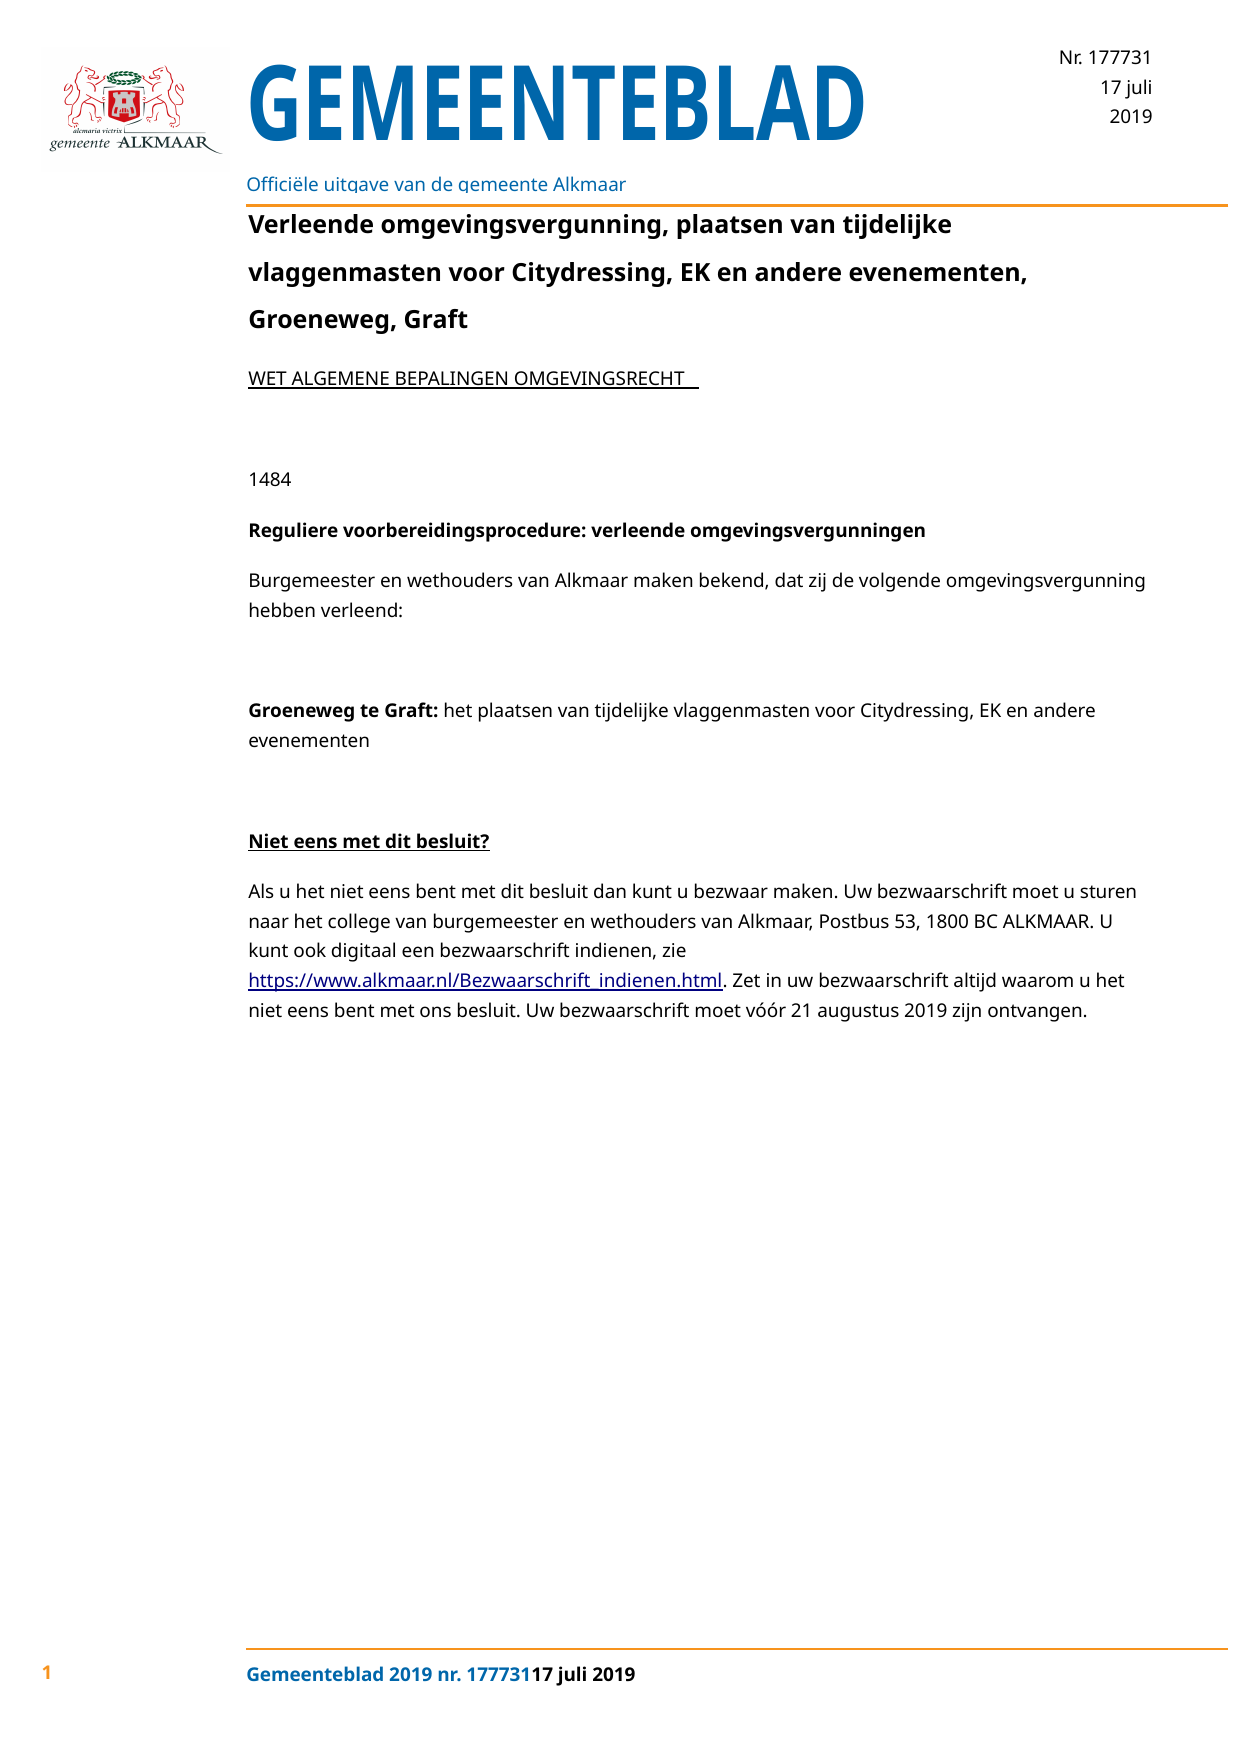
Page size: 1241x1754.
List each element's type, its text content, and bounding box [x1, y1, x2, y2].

text Groeneweg te Graft: het plaatsen van tijdelijke vlaggenmasten voor Citydressing, EK en andere evenementen [248, 698, 1152, 753]
text WET ALGEMENE BEPALINGEN OMGEVINGSRECHT [248, 366, 1152, 391]
text Reguliere voorbereidingsprocedure: verleende omgevingsvergunningen [248, 517, 1152, 542]
text Verleende omgevingsvergunning, plaatsen van tijdelijke vlaggenmasten voor Citydressing, EK en andere evenementen, Groeneweg, Graft [248, 207, 1152, 336]
text Niet eens met dit besluit? [248, 828, 1152, 854]
text 1484 [248, 466, 1152, 492]
text Burgemeester en wethouders van Alkmaar maken bekend, dat zij de volgende omgevingsvergunning hebben verleend: [248, 567, 1152, 622]
picture [41, 47, 231, 172]
text Als u het niet eens bent met dit besluit dan kunt u bezwaar maken. Uw bezwaarschrift moet u sturen naar het college van burgemeester en wethouders van Alkmaar, Postbus 53, 1800 BC ALKMAAR. U kunt ook digitaal een bezwaarschrift indienen, zie https://www.alkmaar.nl/Bezwaarschrift_indienen.html. Zet in uw bezwaarschrift altijd waarom u het niet eens bent met ons besluit. Uw bezwaarschrift moet vóór 21 augustus 2019 zijn ontvangen. [248, 878, 1152, 1022]
